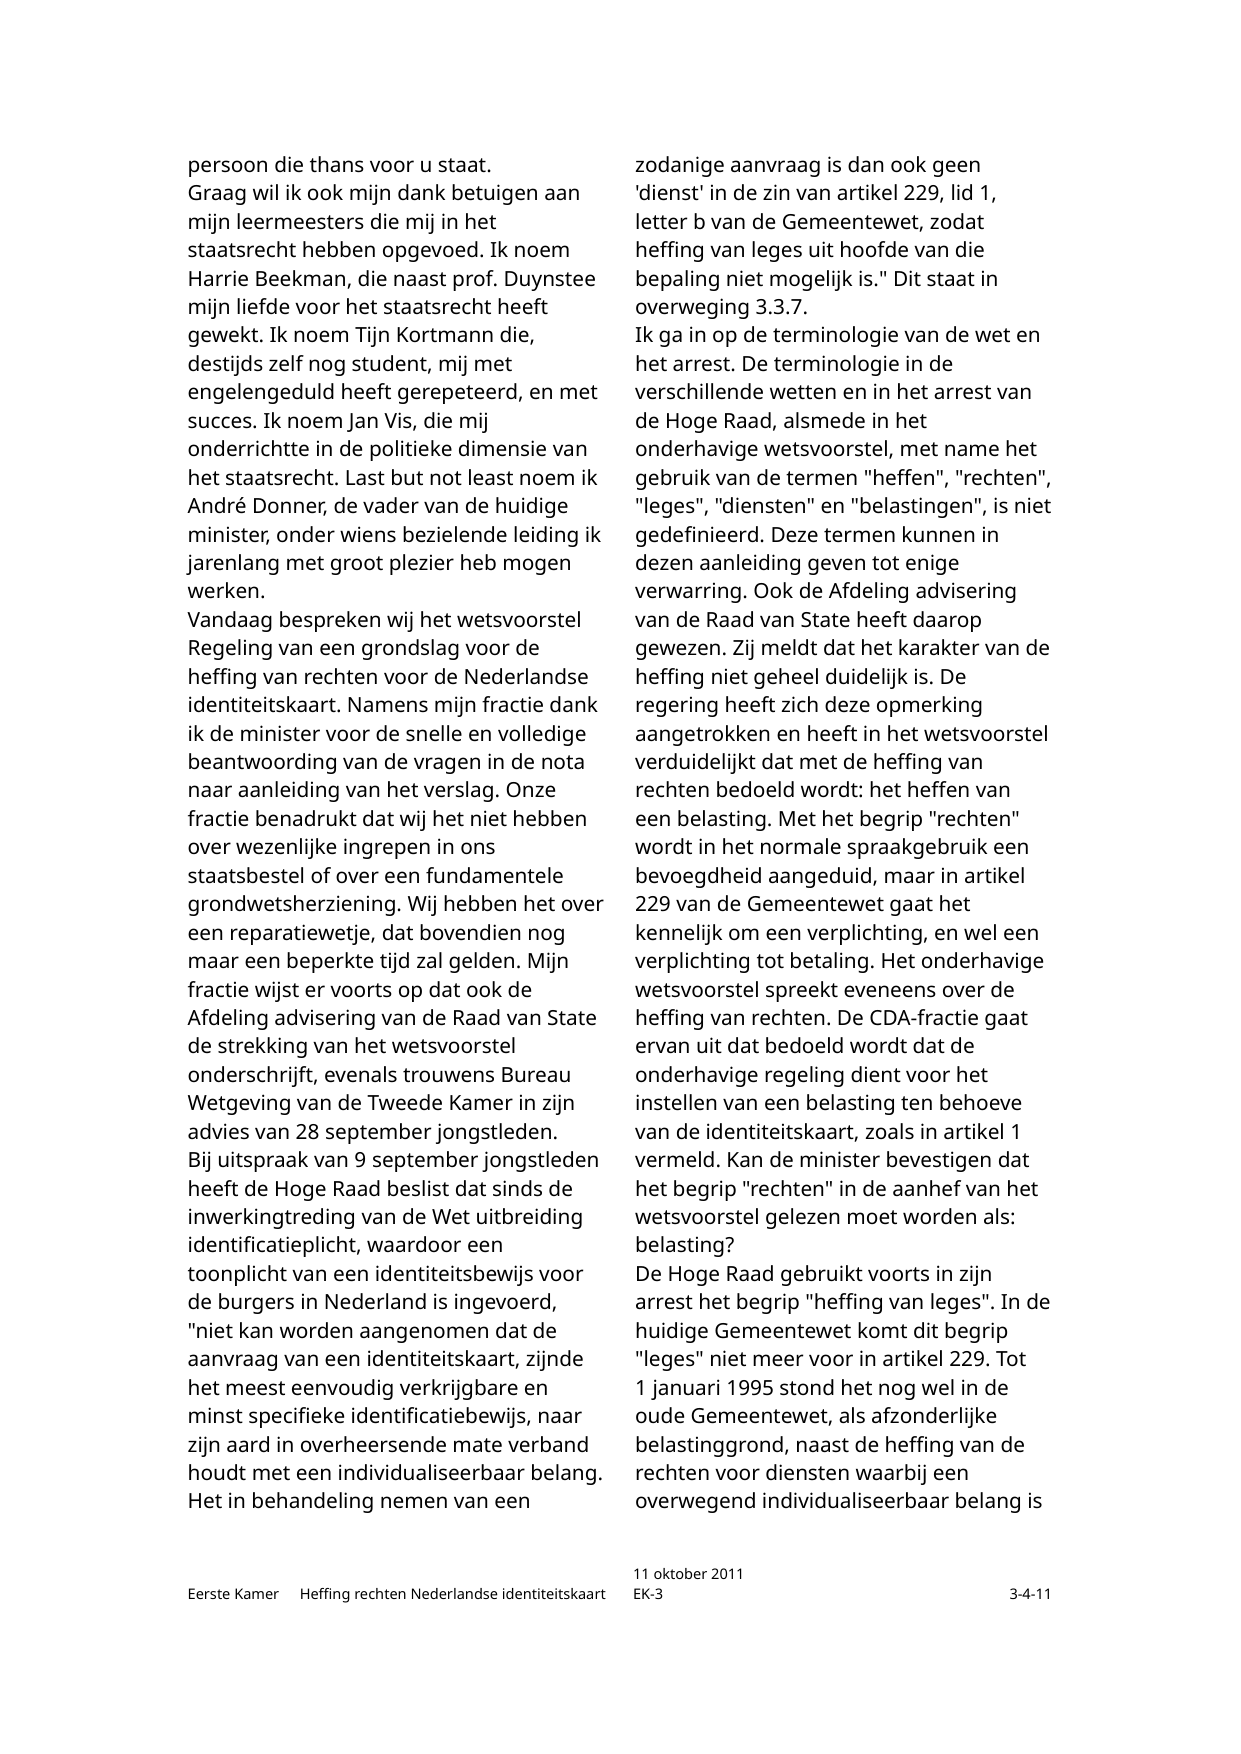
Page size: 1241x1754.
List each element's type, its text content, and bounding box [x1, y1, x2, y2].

text De Hoge Raad gebruikt voorts in zijn arrest het begrip "heffing van leges". In de huidige Gemeentewet komt dit begrip "leges" niet meer voor in artikel 229. Tot 1 januari 1995 stond het nog wel in de oude Gemeentewet, als afzonderlijke belastinggrond, naast de heffing van de rechten voor diensten waarbij een overwegend individualiseerbaar belang is [635, 1259, 1053, 1515]
text Vandaag bespreken wij het wetsvoorstel Regeling van een grondslag voor de heffing van rechten voor de Nederlandse identiteitskaart. Namens mijn fractie dank ik de minister voor de snelle en volledige beantwoording van de vragen in de nota naar aanleiding van het verslag. Onze fractie benadrukt dat wij het niet hebben over wezenlijke ingrepen in ons staatsbestel of over een fundamentele grondwetsherziening. Wij hebben het over een reparatiewetje, dat bovendien nog maar een beperkte tijd zal gelden. Mijn fractie wijst er voorts op dat ook de Afdeling advisering van de Raad van State de strekking van het wetsvoorstel onderschrijft, evenals trouwens Bureau Wetgeving van de Tweede Kamer in zijn advies van 28 september jongstleden. [187, 605, 605, 1145]
text persoon die thans voor u staat. [187, 150, 605, 178]
text Graag wil ik ook mijn dank betuigen aan mijn leermeesters die mij in het staatsrecht hebben opgevoed. Ik noem Harrie Beekman, die naast prof. Duynstee mijn liefde voor het staatsrecht heeft gewekt. Ik noem Tijn Kortmann die, destijds zelf nog student, mij met engelengeduld heeft gerepeteerd, en met succes. Ik noem Jan Vis, die mij onderrichtte in de politieke dimensie van het staatsrecht. Last but not least noem ik André Donner, de vader van de huidige minister, onder wiens bezielende leiding ik jarenlang met groot plezier heb mogen werken. [187, 178, 605, 605]
text Ik ga in op de terminologie van de wet en het arrest. De terminologie in de verschillende wetten en in het arrest van de Hoge Raad, alsmede in het onderhavige wetsvoorstel, met name het gebruik van de termen "heffen", "rechten", "leges", "diensten" en "belastingen", is niet gedefinieerd. Deze termen kunnen in dezen aanleiding geven tot enige verwarring. Ook de Afdeling advisering van de Raad van State heeft daarop gewezen. Zij meldt dat het karakter van de heffing niet geheel duidelijk is. De regering heeft zich deze opmerking aangetrokken en heeft in het wetsvoorstel verduidelijkt dat met de heffing van rechten bedoeld wordt: het heffen van een belasting. Met het begrip "rechten" wordt in het normale spraakgebruik een bevoegdheid aangeduid, maar in artikel 229 van de Gemeentewet gaat het kennelijk om een verplichting, en wel een verplichting tot betaling. Het onderhavige wetsvoorstel spreekt eveneens over de heffing van rechten. De CDA-fractie gaat ervan uit dat bedoeld wordt dat de onderhavige regeling dient voor het instellen van een belasting ten behoeve van de identiteitskaart, zoals in artikel 1 vermeld. Kan de minister bevestigen dat het begrip "rechten" in de aanhef van het wetsvoorstel gelezen moet worden als: belasting? [635, 321, 1053, 1259]
text zodanige aanvraag is dan ook geen 'dienst' in de zin van artikel 229, lid 1, letter b van de Gemeentewet, zodat heffing van leges uit hoofde van die bepaling niet mogelijk is." Dit staat in overweging 3.3.7. [635, 150, 1053, 321]
text Bij uitspraak van 9 september jongstleden heeft de Hoge Raad beslist dat sinds de inwerkingtreding van de Wet uitbreiding identificatieplicht, waardoor een toonplicht van een identiteitsbewijs voor de burgers in Nederland is ingevoerd, "niet kan worden aangenomen dat de aanvraag van een identiteitskaart, zijnde het meest eenvoudig verkrijgbare en minst specifieke identificatiebewijs, naar zijn aard in overheersende mate verband houdt met een individualiseerbaar belang. Het in behandeling nemen van een [187, 1145, 605, 1515]
